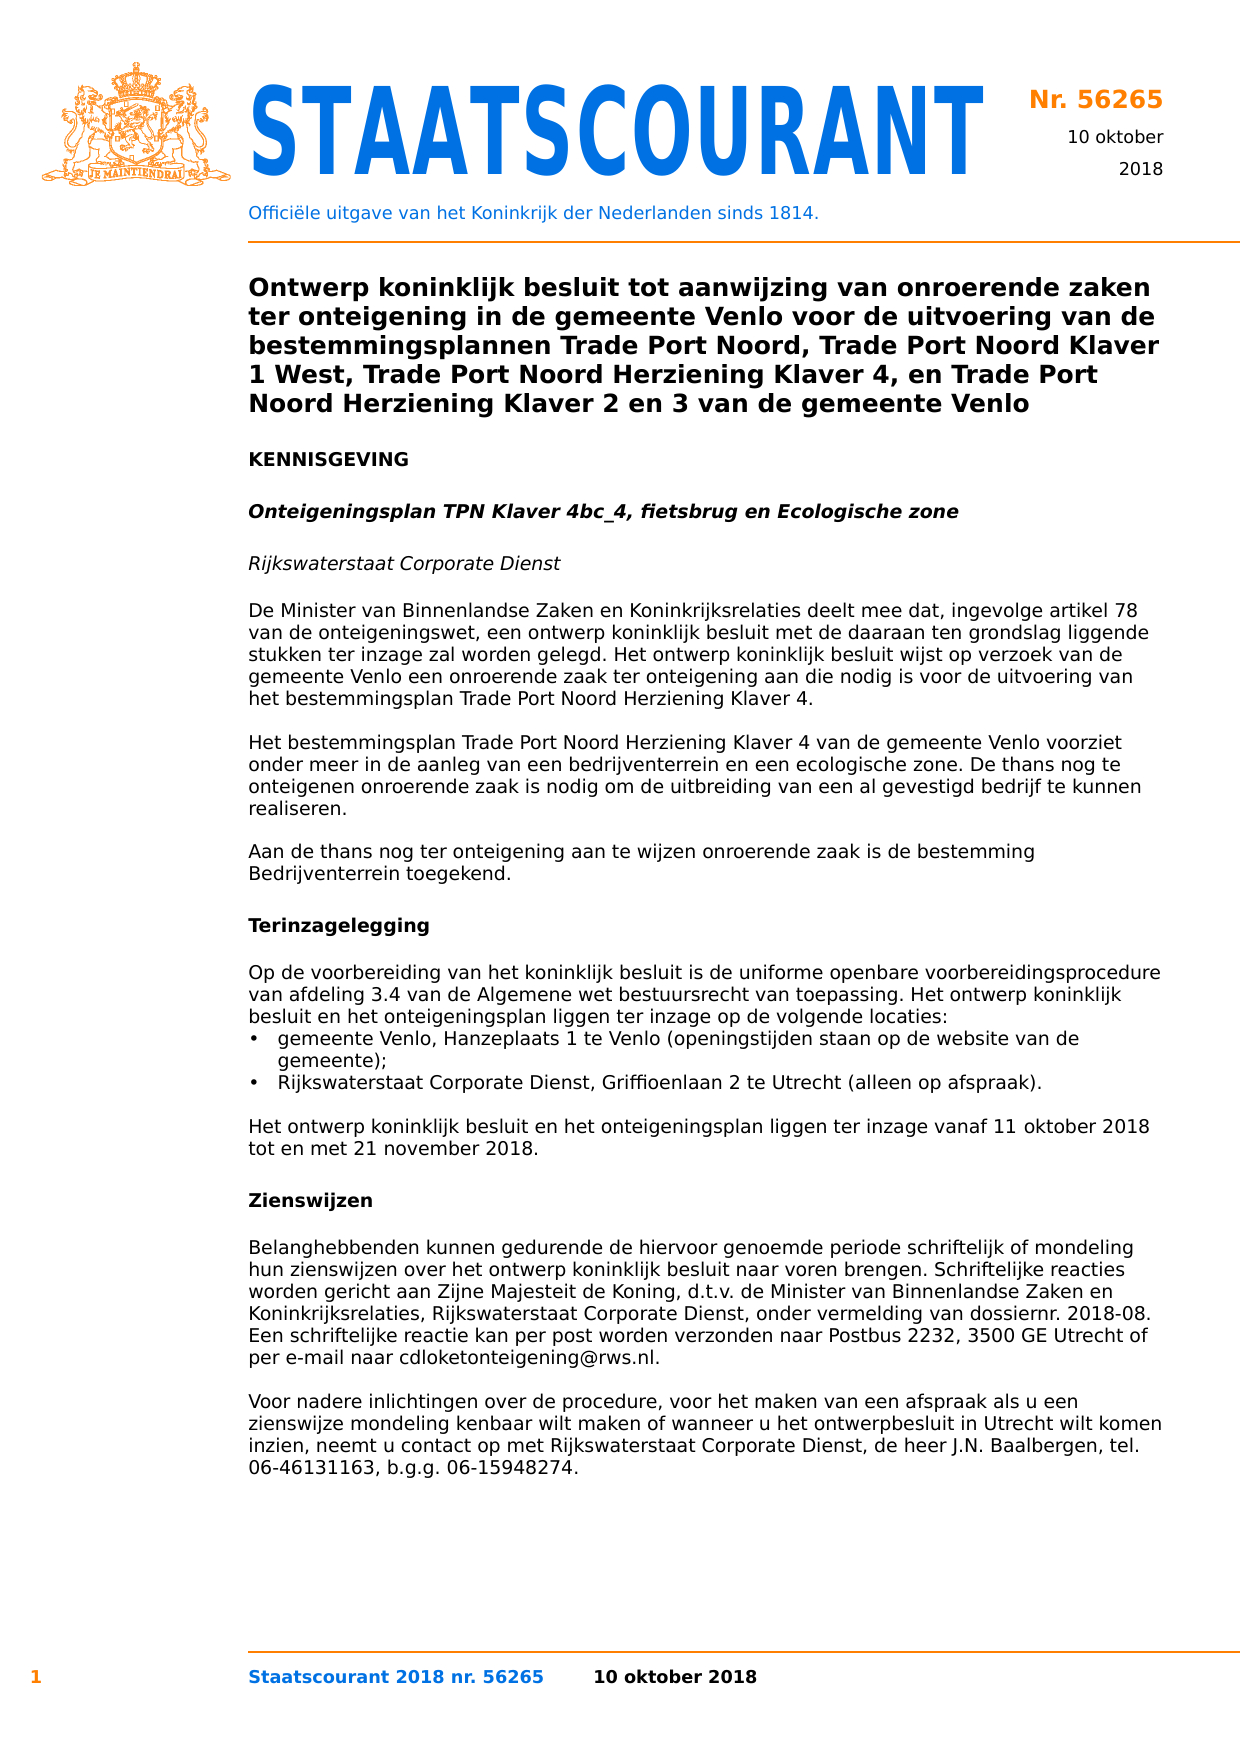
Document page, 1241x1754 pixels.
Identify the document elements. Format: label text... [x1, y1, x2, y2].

subtitle Onteigeningsplan TPN Klaver 4bc_4, fietsbrug en Ecologische zone [248, 501, 1163, 523]
subtitle Zienswijzen [248, 1190, 1163, 1212]
picture [41, 62, 231, 186]
text Aan de thans nog ter onteigening aan te wijzen onroerende zaak is de bestemming Bedrijventerrein toegekend. [248, 841, 1163, 885]
table_cell 2018 [998, 153, 1240, 203]
text Het bestemmingsplan Trade Port Noord Herziening Klaver 4 van de gemeente Venlo voorziet onder meer in de aanleg van een bedrijventerrein en een ecologische zone. De thans nog te onteigenen onroerende zaak is nodig om de uitbreiding van een al gevestigd bedrijf te kunnen realiseren. [248, 732, 1163, 819]
table_header STAATSCOURANT [248, 62, 998, 203]
text • gemeente Venlo, Hanzeplaats 1 te Venlo (openingstijden staan op de website van de gemeente); [248, 1028, 1163, 1072]
subtitle Terinzagelegging [248, 915, 1163, 937]
table_header Nr. 56265 [998, 62, 1240, 121]
table_cell 10 oktober [998, 121, 1240, 153]
subtitle KENNISGEVING [248, 449, 1163, 471]
subtitle Rijkswaterstaat Corporate Dienst [248, 553, 1163, 575]
table_header [25, 62, 248, 241]
subtitle Ontwerp koninklijk besluit tot aanwijzing van onroerende zaken ter onteigening in de gemeente Venlo voor de uitvoering van de bestemmingsplannen Trade Port Noord, Trade Port Noord Klaver 1 West, Trade Port Noord Herziening Klaver 4, en Trade Port Noord Herziening Klaver 2 en 3 van de gemeente Venlo [248, 273, 1163, 419]
text Op de voorbereiding van het koninklijk besluit is de uniforme openbare voorbereidingsprocedure van afdeling 3.4 van de Algemene wet bestuursrecht van toepassing. Het ontwerp koninklijk besluit en het onteigeningsplan liggen ter inzage op de volgende locaties: [248, 962, 1163, 1028]
text Voor nadere inlichtingen over de procedure, voor het maken van een afspraak als u een zienswijze mondeling kenbaar wilt maken of wanneer u het ontwerpbesluit in Utrecht wilt komen inzien, neemt u contact op met Rijkswaterstaat Corporate Dienst, de heer J.N. Baalbergen, tel. 06-46131163, b.g.g. 06-15948274. [248, 1391, 1163, 1479]
text • Rijkswaterstaat Corporate Dienst, Griffioenlaan 2 te Utrecht (alleen op afspraak). [248, 1072, 1163, 1094]
text Belanghebbenden kunnen gedurende de hiervoor genoemde periode schriftelijk of mondeling hun zienswijzen over het ontwerp koninklijk besluit naar voren brengen. Schriftelijke reacties worden gericht aan Zijne Majesteit de Koning, d.t.v. de Minister van Binnenlandse Zaken en Koninkrijksrelaties, Rijkswaterstaat Corporate Dienst, onder vermelding van dossiernr. 2018-08. Een schriftelijke reactie kan per post worden verzonden naar Postbus 2232, 3500 GE Utrecht of per e-mail naar cdloketonteigening@rws.nl. [248, 1237, 1163, 1369]
text De Minister van Binnenlandse Zaken en Koninkrijksrelaties deelt mee dat, ingevolge artikel 78 van de onteigeningswet, een ontwerp koninklijk besluit met de daaraan ten grondslag liggende stukken ter inzage zal worden gelegd. Het ontwerp koninklijk besluit wijst op verzoek van de gemeente Venlo een onroerende zaak ter onteigening aan die nodig is voor de uitvoering van het bestemmingsplan Trade Port Noord Herziening Klaver 4. [248, 600, 1163, 710]
text Het ontwerp koninklijk besluit en het onteigeningsplan liggen ter inzage vanaf 11 oktober 2018 tot en met 21 november 2018. [248, 1116, 1163, 1160]
table_cell Officiële uitgave van het Koninkrijk der Nederlanden sinds 1814. [248, 203, 1240, 241]
